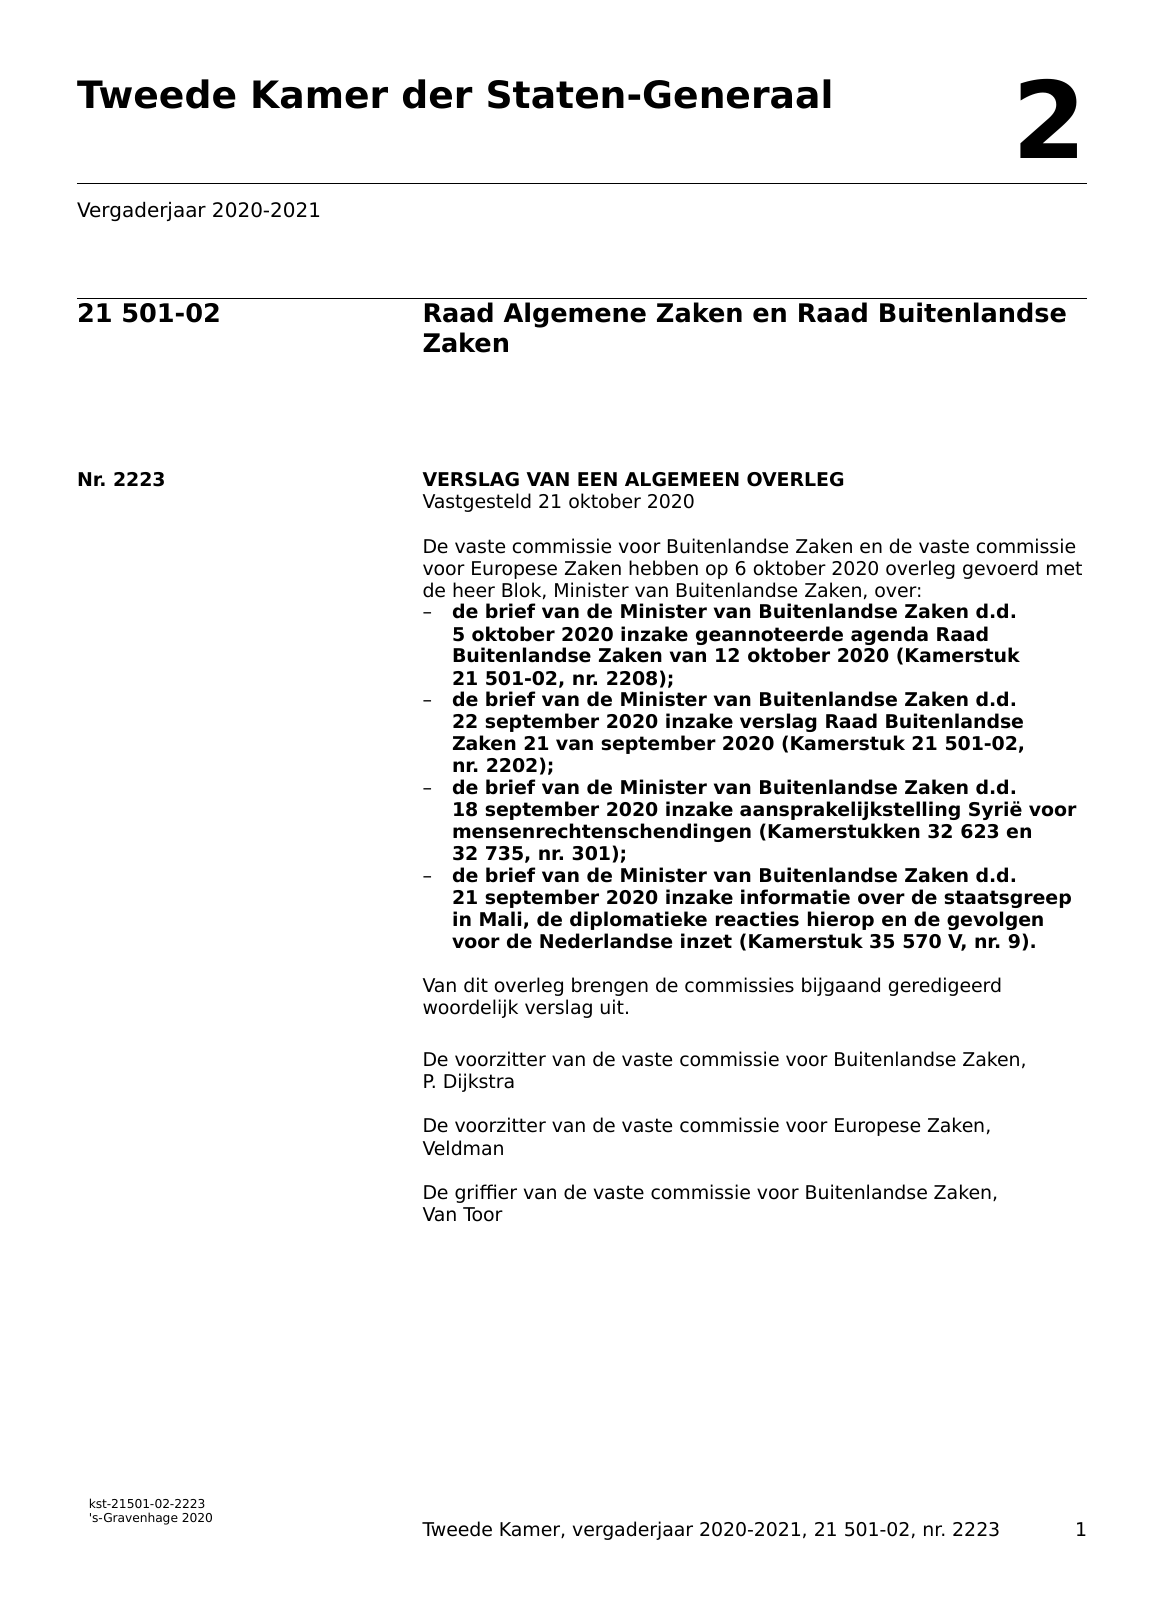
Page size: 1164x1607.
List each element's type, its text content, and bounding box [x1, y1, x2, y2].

subtitle Nr. 2223 VERSLAG VAN EEN ALGEMEEN OVERLEG [77, 469, 1087, 491]
text De voorzitter van de vaste commissie voor Buitenlandse Zaken, P. Dijkstra [422, 1049, 1087, 1093]
table_header Tweede Kamer der Staten-Generaal [77, 59, 886, 183]
text – de brief van de Minister van Buitenlandse Zaken d.d. 22 september 2020 inzake verslag Raad Buitenlandse Zaken 21 van september 2020 (Kamerstuk 21 501-02, nr. 2202); [422, 689, 1087, 777]
text – de brief van de Minister van Buitenlandse Zaken d.d. 5 oktober 2020 inzake geannoteerde agenda Raad Buitenlandse Zaken van 12 oktober 2020 (Kamerstuk 21 501-02, nr. 2208); [422, 601, 1087, 689]
text De griffier van de vaste commissie voor Buitenlandse Zaken, Van Toor [422, 1182, 1087, 1226]
text – de brief van de Minister van Buitenlandse Zaken d.d. 21 september 2020 inzake informatie over de staatsgreep in Mali, de diplomatieke reacties hierop en de gevolgen voor de Nederlandse inzet (Kamerstuk 35 570 V, nr. 9). [422, 865, 1087, 953]
text Van dit overleg brengen de commissies bijgaand geredigeerd woordelijk verslag uit. [422, 975, 1087, 1019]
text De voorzitter van de vaste commissie voor Europese Zaken, Veldman [422, 1115, 1087, 1159]
table_cell Vergaderjaar 2020-2021 [77, 184, 1087, 298]
text Vastgesteld 21 oktober 2020 [422, 491, 1087, 513]
text – de brief van de Minister van Buitenlandse Zaken d.d. 18 september 2020 inzake aansprakelijkstelling Syrië voor mensenrechtenschendingen (Kamerstukken 32 623 en 32 735, nr. 301); [422, 777, 1087, 865]
text De vaste commissie voor Buitenlandse Zaken en de vaste commissie voor Europese Zaken hebben op 6 oktober 2020 overleg gevoerd met de heer Blok, Minister van Buitenlandse Zaken, over: [422, 536, 1087, 601]
text kst-21501-02-2223 [88, 1497, 323, 1511]
subtitle 21 501-02 Raad Algemene Zaken en Raad Buitenlandse Zaken [77, 299, 1087, 358]
text 's-Gravenhage 2020 [88, 1511, 323, 1525]
table_header 2 [886, 59, 1087, 183]
